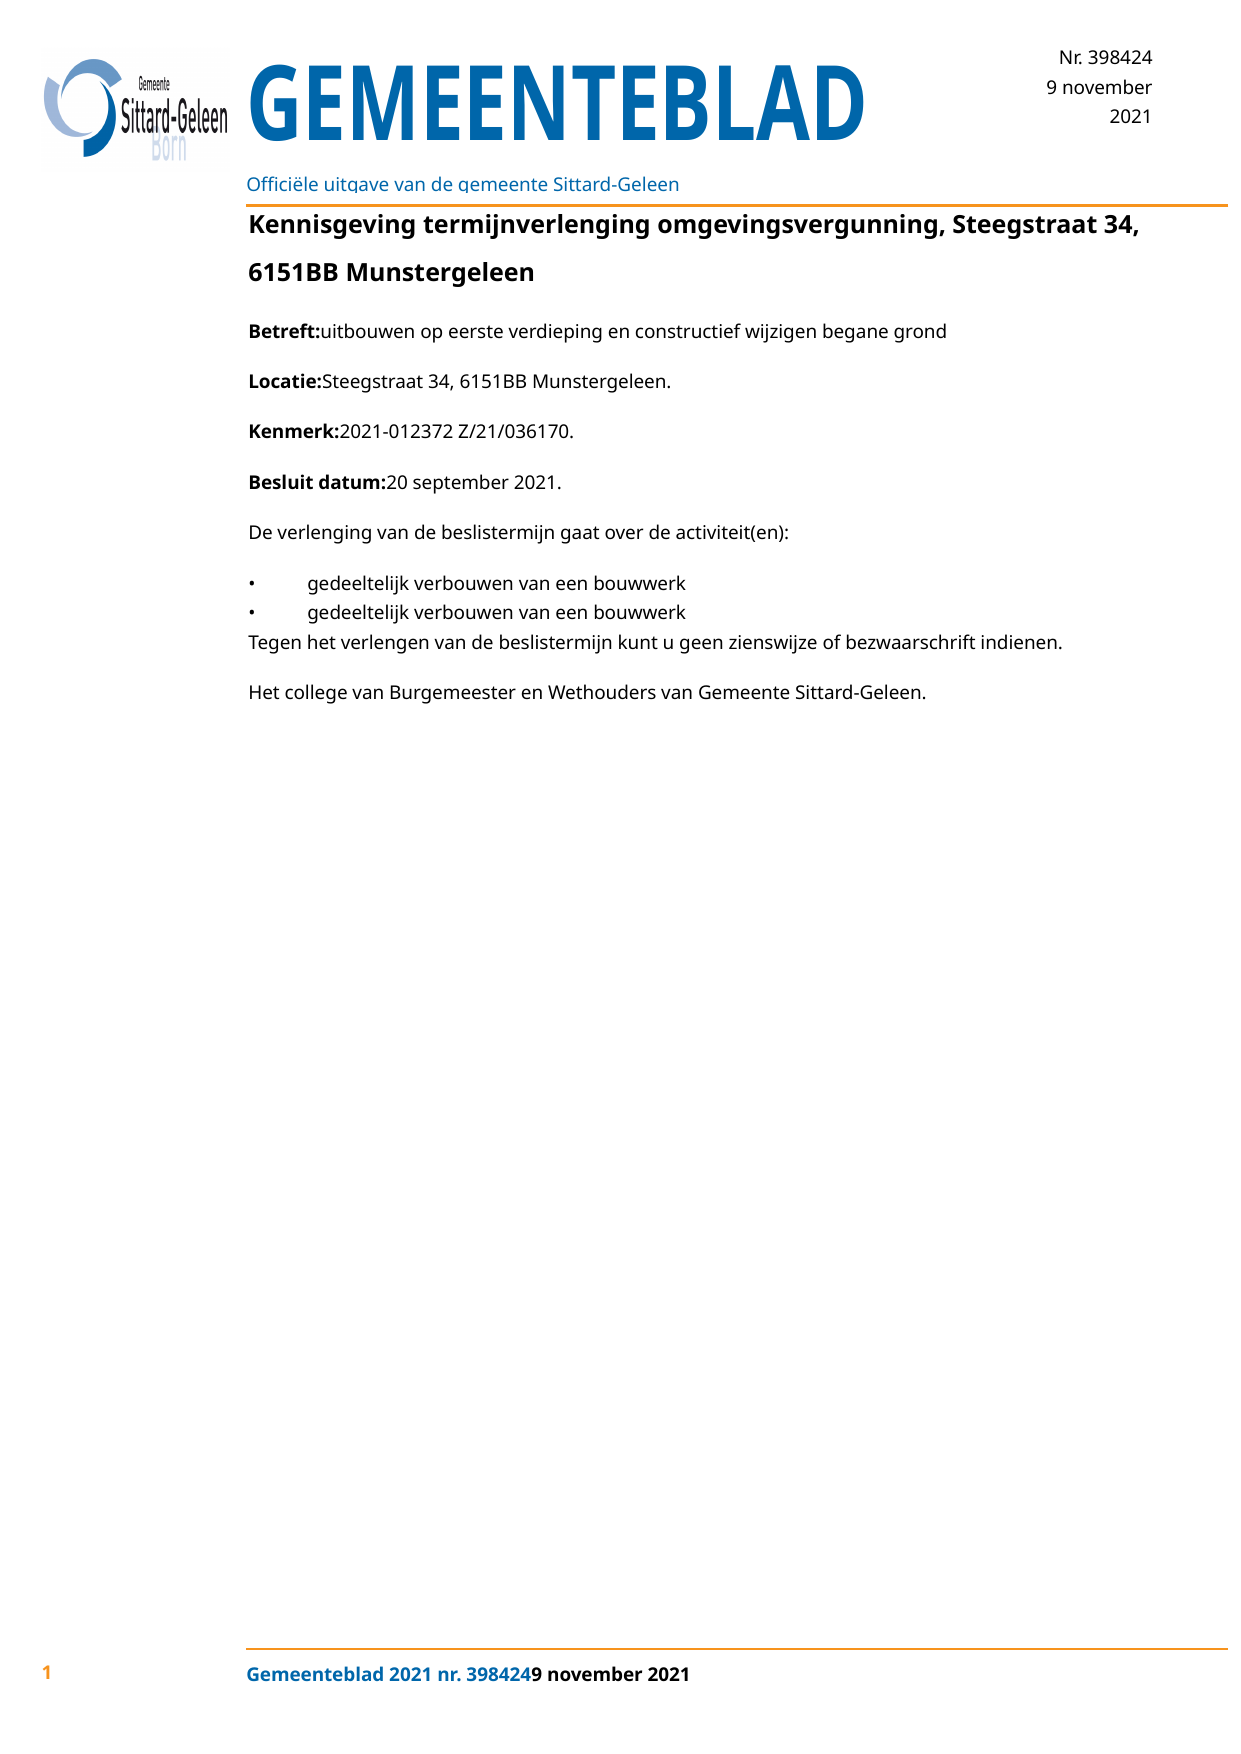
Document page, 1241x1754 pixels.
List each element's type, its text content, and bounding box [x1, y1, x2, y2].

text Betreft:uitbouwen op eerste verdieping en constructief wijzigen begane grond [248, 318, 1152, 344]
text Kenmerk:2021-012372 Z/21/036170. [248, 419, 1152, 444]
text Het college van Burgemeester en Wethouders van Gemeente Sittard-Geleen. [248, 679, 1152, 705]
picture [41, 47, 231, 172]
text Kennisgeving termijnverlenging omgevingsvergunning, Steegstraat 34, 6151BB Munstergeleen [248, 207, 1152, 288]
text De verlenging van de beslistermijn gaat over de activiteit(en): [248, 519, 1152, 545]
list gedeeltelijk verbouwen van een bouwwerk [248, 599, 1152, 625]
text Locatie:Steegstraat 34, 6151BB Munstergeleen. [248, 368, 1152, 394]
list gedeeltelijk verbouwen van een bouwwerk [248, 570, 1152, 596]
text Besluit datum:20 september 2021. [248, 469, 1152, 495]
text Tegen het verlengen van de beslistermijn kunt u geen zienswijze of bezwaarschrift indienen. [248, 629, 1152, 655]
